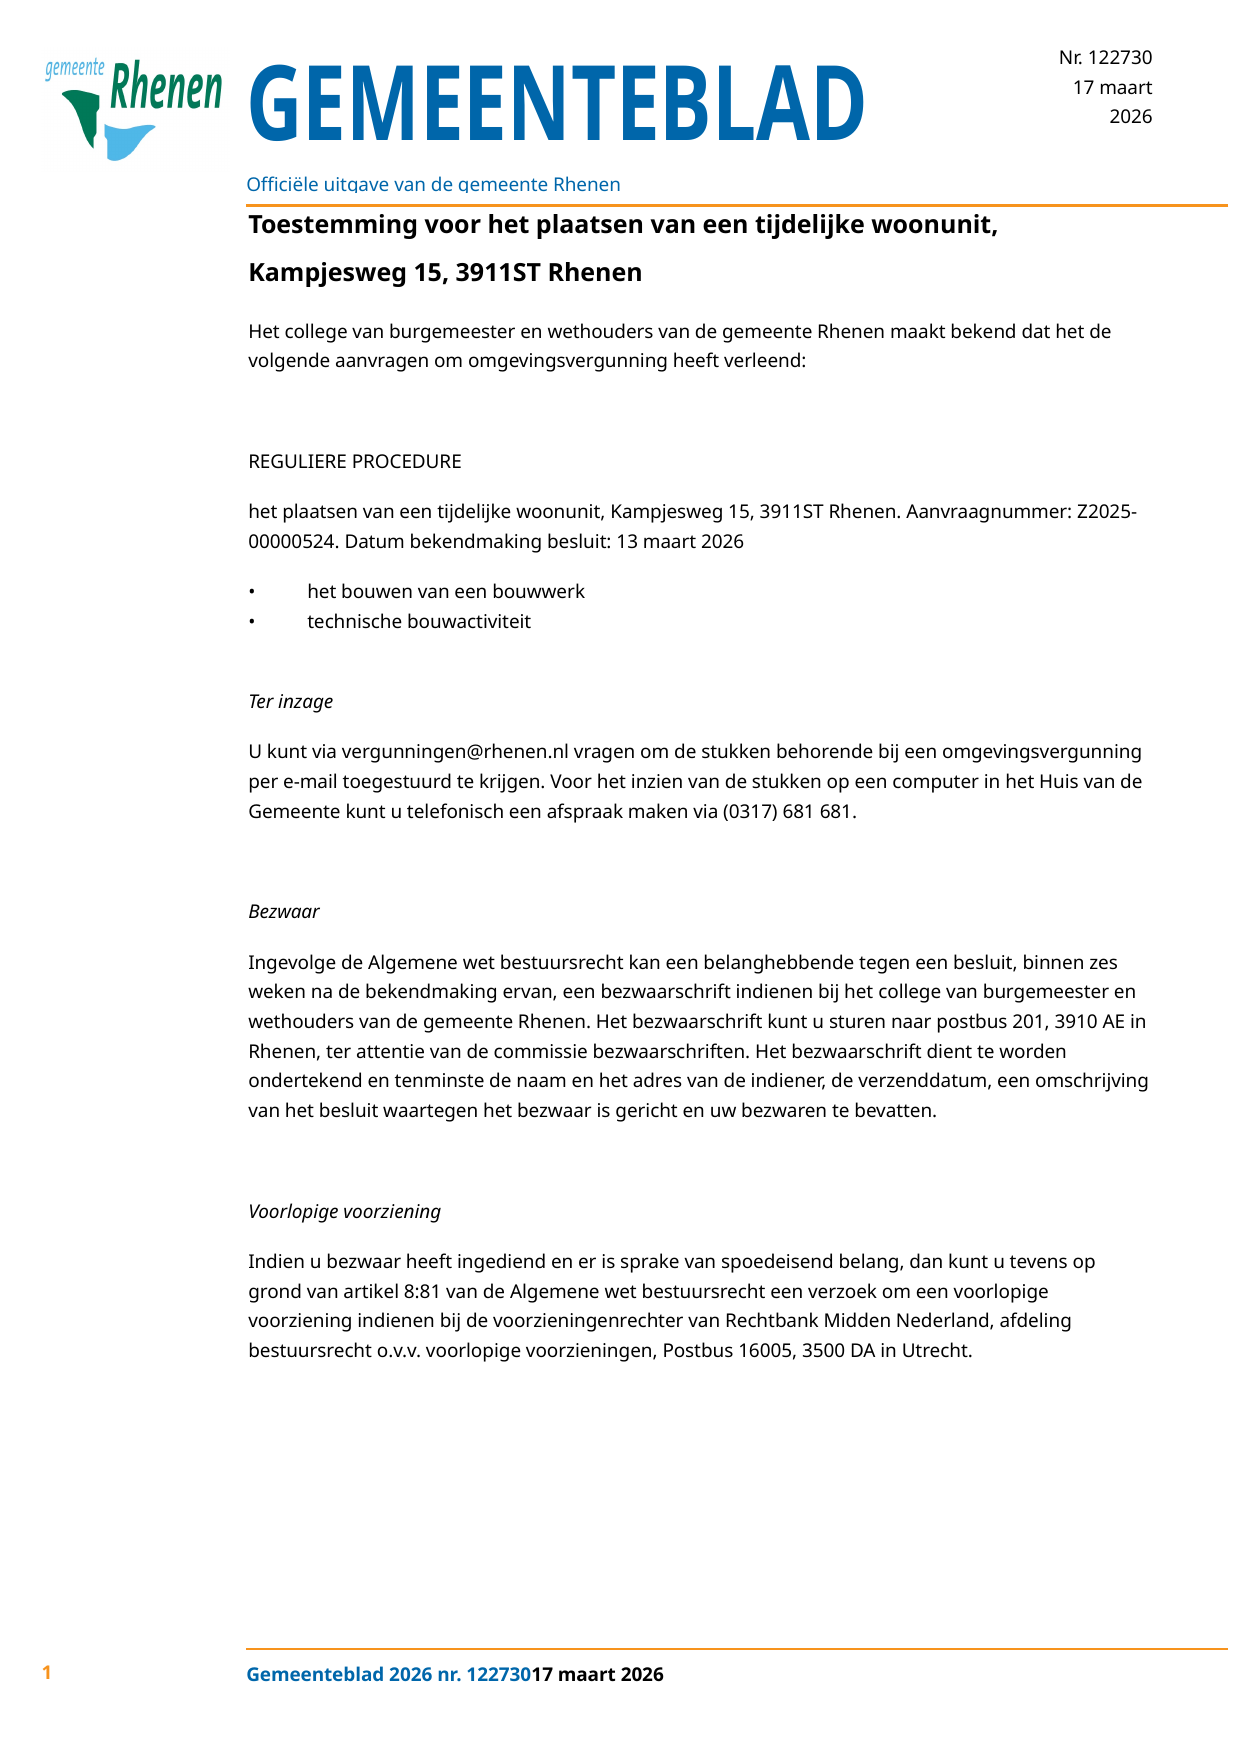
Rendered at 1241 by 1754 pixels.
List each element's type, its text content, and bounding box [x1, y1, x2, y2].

text U kunt via vergunningen@rhenen.nl vragen om de stukken behorende bij een omgevingsvergunning per e-mail toegestuurd te krijgen. Voor het inzien van de stukken op een computer in het Huis van de Gemeente kunt u telefonisch een afspraak maken via (0317) 681 681. [248, 739, 1152, 824]
text Ter inzage [248, 688, 1152, 714]
text Voorlopige voorziening [248, 1198, 1152, 1224]
text Het college van burgemeester en wethouders van de gemeente Rhenen maakt bekend dat het de volgende aanvragen om omgevingsvergunning heeft verleend: [248, 318, 1152, 373]
text Ingevolge de Algemene wet bestuursrecht kan een belanghebbende tegen een besluit, binnen zes weken na de bekendmaking ervan, een bezwaarschrift indienen bij het college van burgemeester en wethouders van de gemeente Rhenen. Het bezwaarschrift kunt u sturen naar postbus 201, 3910 AE in Rhenen, ter attentie van de commissie bezwaarschriften. Het bezwaarschrift dient te worden ondertekend en tenminste de naam en het adres van de indiener, de verzenddatum, een omschrijving van het besluit waartegen het bezwaar is gericht en uw bezwaren te bevatten. [248, 949, 1152, 1123]
text Toestemming voor het plaatsen van een tijdelijke woonunit, Kampjesweg 15, 3911ST Rhenen [248, 207, 1152, 288]
text het plaatsen van een tijdelijke woonunit, Kampjesweg 15, 3911ST Rhenen. Aanvraagnummer: Z2025-00000524. Datum bekendmaking besluit: 13 maart 2026 [248, 499, 1152, 554]
text Bezwaar [248, 899, 1152, 924]
text Indien u bezwaar heeft ingediend en er is sprake van spoedeisend belang, dan kunt u tevens op grond van artikel 8:81 van de Algemene wet bestuursrecht een verzoek om een voorlopige voorziening indienen bij de voorzieningenrechter van Rechtbank Midden Nederland, afdeling bestuursrecht o.v.v. voorlopige voorzieningen, Postbus 16005, 3500 DA in Utrecht. [248, 1248, 1152, 1363]
picture [41, 47, 231, 172]
list technische bouwactiviteit [248, 608, 1152, 634]
list het bouwen van een bouwwerk [248, 579, 1152, 604]
text REGULIERE PROCEDURE [248, 448, 1152, 474]
